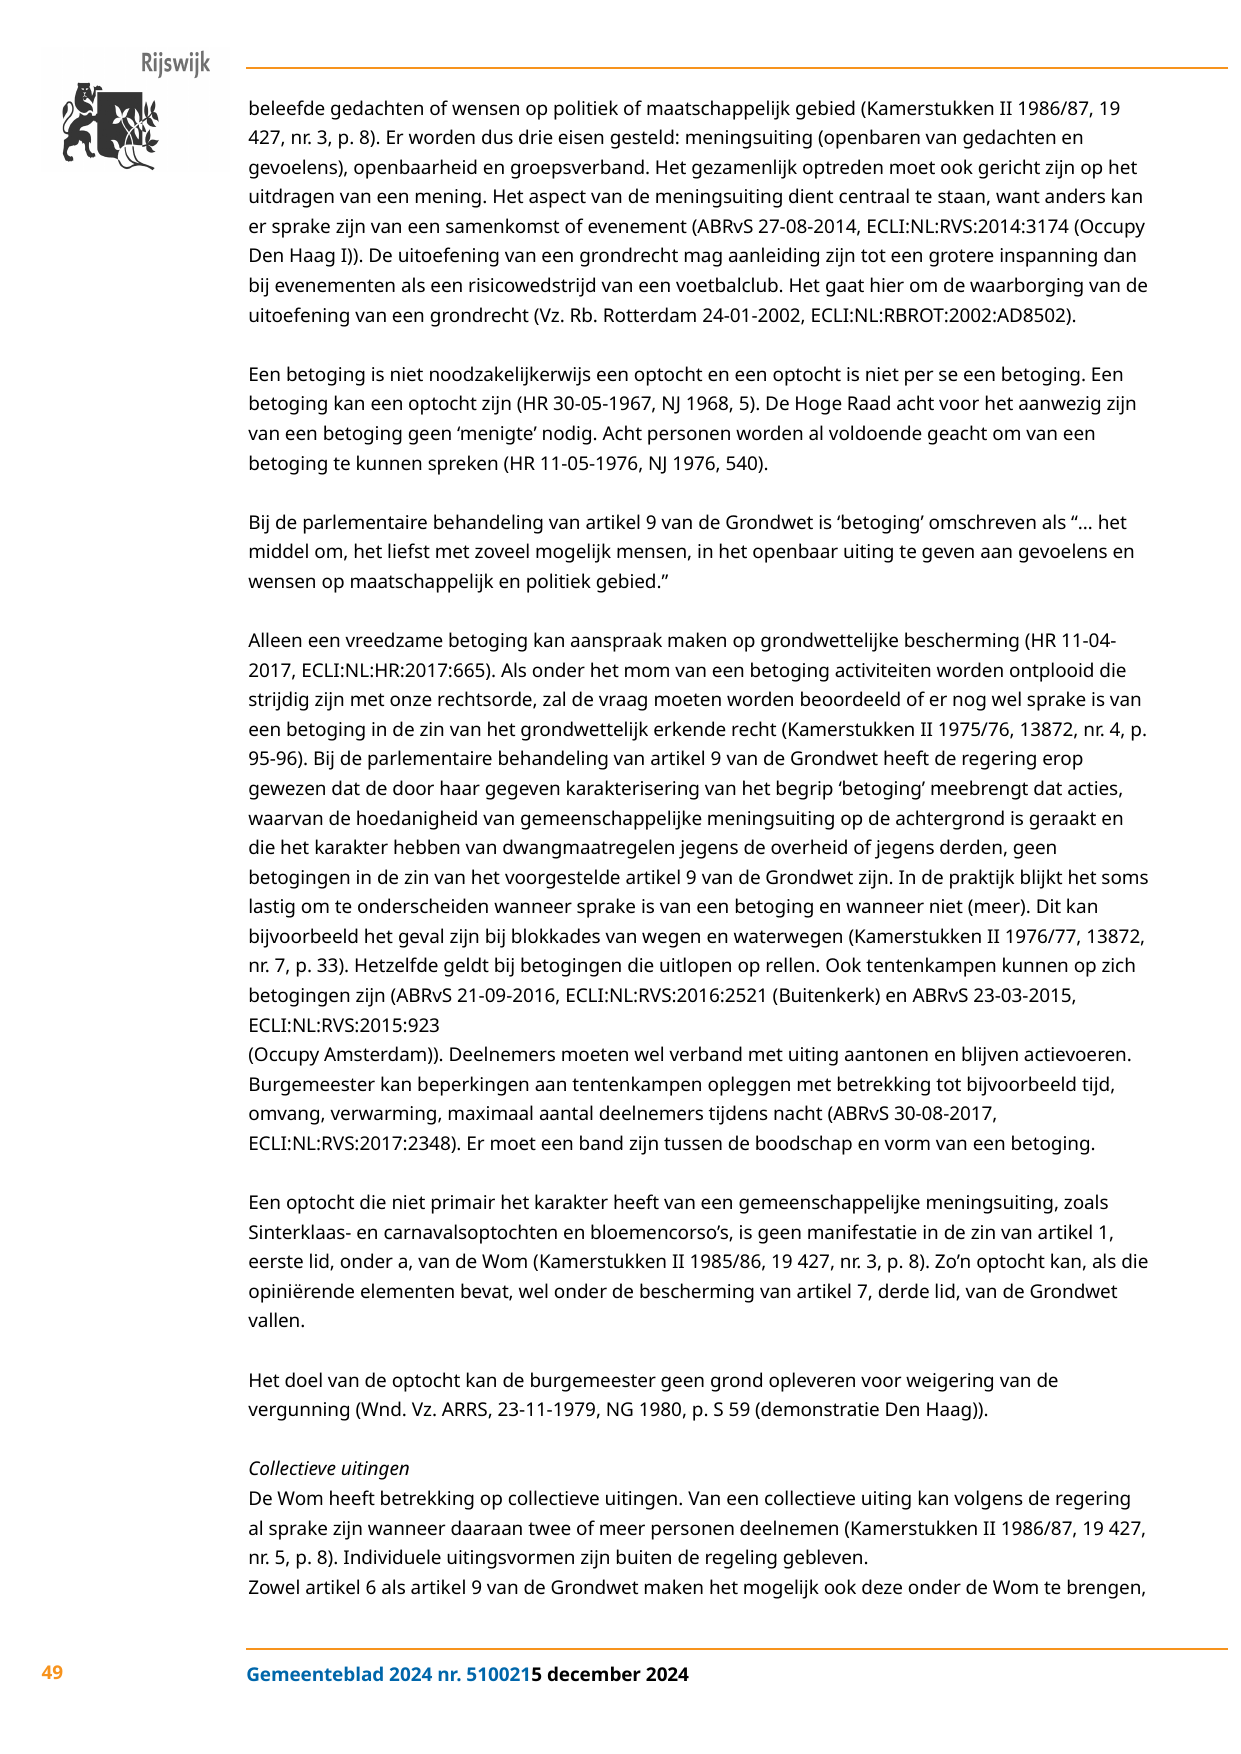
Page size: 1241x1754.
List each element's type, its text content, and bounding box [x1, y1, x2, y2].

text Zowel artikel 6 als artikel 9 van de Grondwet maken het mogelijk ook deze onder de Wom te brengen, [248, 1574, 1152, 1600]
picture [41, 47, 231, 172]
text (Occupy Amsterdam)). Deelnemers moeten wel verband met uiting aantonen en blijven actievoeren. Burgemeester kan beperkingen aan tentenkampen opleggen met betrekking tot bijvoorbeeld tijd, omvang, verwarming, maximaal aantal deelnemers tijdens nacht (ABRvS 30-08-2017, ECLI:NL:RVS:2017:2348). Er moet een band zijn tussen de boodschap en vorm van een betoging. [248, 1041, 1152, 1156]
text Bij de parlementaire behandeling van artikel 9 van de Grondwet is ‘betoging’ omschreven als “… het middel om, het liefst met zoveel mogelijk mensen, in het openbaar uiting te geven aan gevoelens en wensen op maatschappelijk en politiek gebied.” [248, 509, 1152, 594]
text Een optocht die niet primair het karakter heeft van een gemeenschappelijke meningsuiting, zoals Sinterklaas- en carnavalsoptochten en bloemencorso’s, is geen manifestatie in de zin van artikel 1, eerste lid, onder a, van de Wom (Kamerstukken II 1985/86, 19 427, nr. 3, p. 8). Zo’n optocht kan, als die opiniërende elementen bevat, wel onder de bescherming van artikel 7, derde lid, van de Grondwet vallen. [248, 1189, 1152, 1333]
text Alleen een vreedzame betoging kan aanspraak maken op grondwettelijke bescherming (HR 11-04-2017, ECLI:NL:HR:2017:665). Als onder het mom van een betoging activiteiten worden ontplooid die strijdig zijn met onze rechtsorde, zal de vraag moeten worden beoordeeld of er nog wel sprake is van een betoging in de zin van het grondwettelijk erkende recht (Kamerstukken II 1975/76, 13872, nr. 4, p. 95-96). Bij de parlementaire behandeling van artikel 9 van de Grondwet heeft de regering erop gewezen dat de door haar gegeven karakterisering van het begrip ‘betoging’ meebrengt dat acties, waarvan de hoedanigheid van gemeenschappelijke meningsuiting op de achtergrond is geraakt en die het karakter hebben van dwangmaatregelen jegens de overheid of jegens derden, geen betogingen in de zin van het voorgestelde artikel 9 van de Grondwet zijn. In de praktijk blijkt het soms lastig om te onderscheiden wanneer sprake is van een betoging en wanneer niet (meer). Dit kan bijvoorbeeld het geval zijn bij blokkades van wegen en waterwegen (Kamerstukken II 1976/77, 13872, nr. 7, p. 33). Hetzelfde geldt bij betogingen die uitlopen op rellen. Ook tentenkampen kunnen op zich betogingen zijn (ABRvS 21-09-2016, ECLI:NL:RVS:2016:2521 (Buitenkerk) en ABRvS 23-03-2015, ECLI:NL:RVS:2015:923 [248, 627, 1152, 1038]
text Een betoging is niet noodzakelijkerwijs een optocht en een optocht is niet per se een betoging. Een betoging kan een optocht zijn (HR 30-05-1967, NJ 1968, 5). De Hoge Raad acht voor het aanwezig zijn van een betoging geen ‘menigte’ nodig. Acht personen worden al voldoende geacht om van een betoging te kunnen spreken (HR 11-05-1976, NJ 1976, 540). [248, 361, 1152, 476]
text De Wom heeft betrekking op collectieve uitingen. Van een collectieve uiting kan volgens de regering al sprake zijn wanneer daaraan twee of meer personen deelnemen (Kamerstukken II 1986/87, 19 427, nr. 5, p. 8). Individuele uitingsvormen zijn buiten de regeling gebleven. [248, 1485, 1152, 1570]
text Het doel van de optocht kan de burgemeester geen grond opleveren voor weigering van de vergunning (Wnd. Vz. ARRS, 23-11-1979, NG 1980, p. S 59 (demonstratie Den Haag)). [248, 1367, 1152, 1422]
text beleefde gedachten of wensen op politiek of maatschappelijk gebied (Kamerstukken II 1986/87, 19 427, nr. 3, p. 8). Er worden dus drie eisen gesteld: meningsuiting (openbaren van gedachten en gevoelens), openbaarheid en groepsverband. Het gezamenlijk optreden moet ook gericht zijn op het uitdragen van een mening. Het aspect van de meningsuiting dient centraal te staan, want anders kan er sprake zijn van een samenkomst of evenement (ABRvS 27-08-2014, ECLI:NL:RVS:2014:3174 (Occupy Den Haag I)). De uitoefening van een grondrecht mag aanleiding zijn tot een grotere inspanning dan bij evenementen als een risicowedstrijd van een voetbalclub. Het gaat hier om de waarborging van de uitoefening van een grondrecht (Vz. Rb. Rotterdam 24-01-2002, ECLI:NL:RBROT:2002:AD8502). [248, 95, 1152, 328]
text Collectieve uitingen [248, 1456, 1152, 1481]
